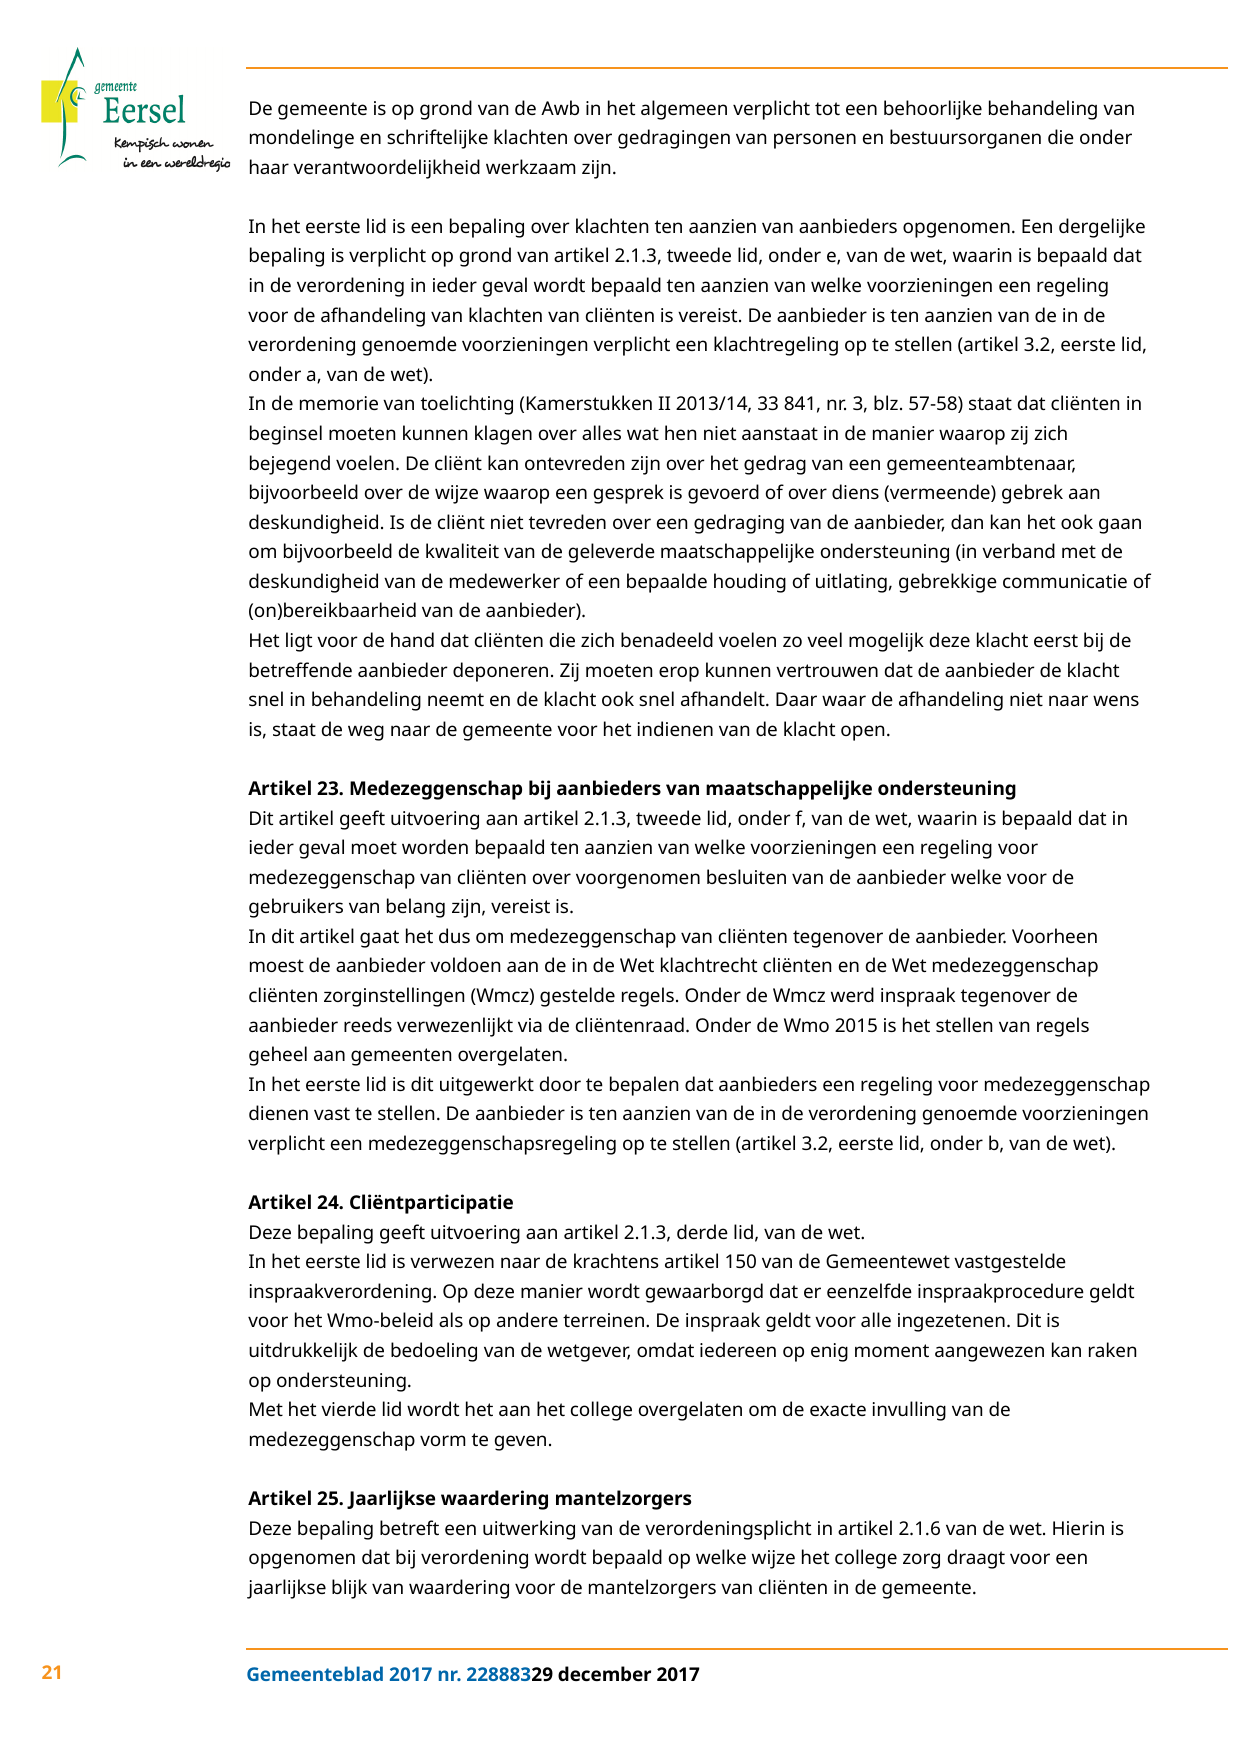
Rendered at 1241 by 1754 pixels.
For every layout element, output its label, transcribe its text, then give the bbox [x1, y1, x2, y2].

text In de memorie van toelichting (Kamerstukken II 2013/14, 33 841, nr. 3, blz. 57-58) staat dat cliënten in beginsel moeten kunnen klagen over alles wat hen niet aanstaat in de manier waarop zij zich bejegend voelen. De cliënt kan ontevreden zijn over het gedrag van een gemeenteambtenaar, bijvoorbeeld over de wijze waarop een gesprek is gevoerd of over diens (vermeende) gebrek aan deskundigheid. Is de cliënt niet tevreden over een gedraging van de aanbieder, dan kan het ook gaan om bijvoorbeeld de kwaliteit van de geleverde maatschappelijke ondersteuning (in verband met de deskundigheid van de medewerker of een bepaalde houding of uitlating, gebrekkige communicatie of (on)bereikbaarheid van de aanbieder). [248, 391, 1152, 623]
text In het eerste lid is verwezen naar de krachtens artikel 150 van de Gemeentewet vastgestelde inspraakverordening. Op deze manier wordt gewaarborgd dat er eenzelfde inspraakprocedure geldt voor het Wmo-beleid als op andere terreinen. De inspraak geldt voor alle ingezetenen. Dit is uitdrukkelijk de bedoeling van de wetgever, omdat iedereen op enig moment aangewezen kan raken op ondersteuning. [248, 1248, 1152, 1393]
text Deze bepaling betreft een uitwerking van de verordeningsplicht in artikel 2.1.6 van de wet. Hierin is opgenomen dat bij verordening wordt bepaald op welke wijze het college zorg draagt voor een jaarlijkse blijk van waardering voor de mantelzorgers van cliënten in de gemeente. [248, 1515, 1152, 1600]
text In het eerste lid is dit uitgewerkt door te bepalen dat aanbieders een regeling voor medezeggenschap dienen vast te stellen. De aanbieder is ten aanzien van de in de verordening genoemde voorzieningen verplicht een medezeggenschapsregeling op te stellen (artikel 3.2, eerste lid, onder b, van de wet). [248, 1071, 1152, 1156]
text Dit artikel geeft uitvoering aan artikel 2.1.3, tweede lid, onder f, van de wet, waarin is bepaald dat in ieder geval moet worden bepaald ten aanzien van welke voorzieningen een regeling voor medezeggenschap van cliënten over voorgenomen besluiten van de aanbieder welke voor de gebruikers van belang zijn, vereist is. [248, 805, 1152, 919]
text Deze bepaling geeft uitvoering aan artikel 2.1.3, derde lid, van de wet. [248, 1219, 1152, 1245]
text Met het vierde lid wordt het aan het college overgelaten om de exacte invulling van de medezeggenschap vorm te geven. [248, 1396, 1152, 1452]
text Artikel 23. Medezeggenschap bij aanbieders van maatschappelijke ondersteuning [248, 775, 1152, 801]
text In het eerste lid is een bepaling over klachten ten aanzien van aanbieders opgenomen. Een dergelijke bepaling is verplicht op grond van artikel 2.1.3, tweede lid, onder e, van de wet, waarin is bepaald dat in de verordening in ieder geval wordt bepaald ten aanzien van welke voorzieningen een regeling voor de afhandeling van klachten van cliënten is vereist. De aanbieder is ten aanzien van de in de verordening genoemde voorzieningen verplicht een klachtregeling op te stellen (artikel 3.2, eerste lid, onder a, van de wet). [248, 213, 1152, 387]
text Artikel 25. Jaarlijkse waardering mantelzorgers [248, 1485, 1152, 1511]
text In dit artikel gaat het dus om medezeggenschap van cliënten tegenover de aanbieder. Voorheen moest de aanbieder voldoen aan de in de Wet klachtrecht cliënten en de Wet medezeggenschap cliënten zorginstellingen (Wmcz) gestelde regels. Onder de Wmcz werd inspraak tegenover de aanbieder reeds verwezenlijkt via de cliëntenraad. Onder de Wmo 2015 is het stellen van regels geheel aan gemeenten overgelaten. [248, 923, 1152, 1067]
text Het ligt voor de hand dat cliënten die zich benadeeld voelen zo veel mogelijk deze klacht eerst bij de betreffende aanbieder deponeren. Zij moeten erop kunnen vertrouwen dat de aanbieder de klacht snel in behandeling neemt en de klacht ook snel afhandelt. Daar waar de afhandeling niet naar wens is, staat de weg naar de gemeente voor het indienen van de klacht open. [248, 627, 1152, 742]
picture [41, 47, 231, 172]
text Artikel 24. Cliëntparticipatie [248, 1189, 1152, 1215]
text De gemeente is op grond van de Awb in het algemeen verplicht tot een behoorlijke behandeling van mondelinge en schriftelijke klachten over gedragingen van personen en bestuursorganen die onder haar verantwoordelijkheid werkzaam zijn. [248, 95, 1152, 180]
